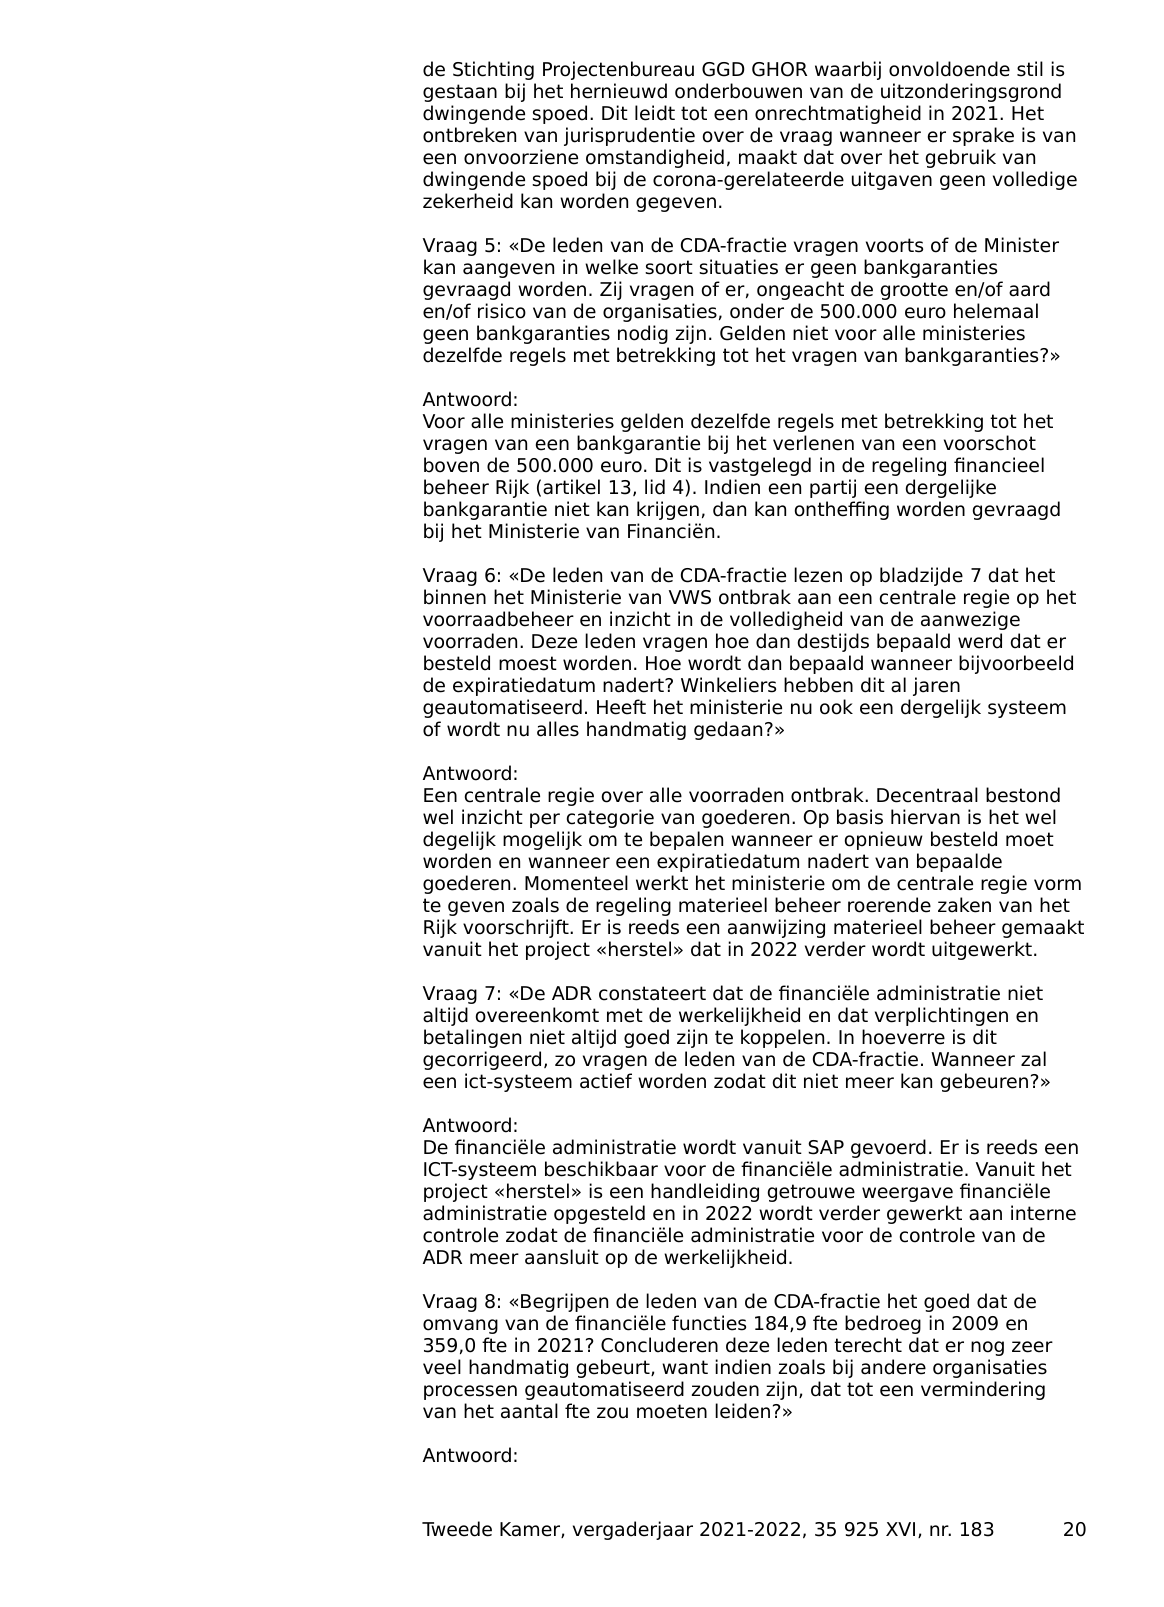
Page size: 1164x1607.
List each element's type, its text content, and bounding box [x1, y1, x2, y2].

text Vraag 5: «De leden van de CDA-fractie vragen voorts of de Minister kan aangeven in welke soort situaties er geen bankgaranties gevraagd worden. Zij vragen of er, ongeacht de grootte en/of aard en/of risico van de organisaties, onder de 500.000 euro helemaal geen bankgaranties nodig zijn. Gelden niet voor alle ministeries dezelfde regels met betrekking tot het vragen van bankgaranties?» [422, 235, 1087, 367]
text Antwoord: [422, 1445, 1087, 1467]
text Een centrale regie over alle voorraden ontbrak. Decentraal bestond wel inzicht per categorie van goederen. Op basis hiervan is het wel degelijk mogelijk om te bepalen wanneer er opnieuw besteld moet worden en wanneer een expiratiedatum nadert van bepaalde goederen. Momenteel werkt het ministerie om de centrale regie vorm te geven zoals de regeling materieel beheer roerende zaken van het Rijk voorschrijft. Er is reeds een aanwijzing materieel beheer gemaakt vanuit het project «herstel» dat in 2022 verder wordt uitgewerkt. [422, 785, 1087, 961]
text Vraag 8: «Begrijpen de leden van de CDA-fractie het goed dat de omvang van de financiële functies 184,9 fte bedroeg in 2009 en 359,0 fte in 2021? Concluderen deze leden terecht dat er nog zeer veel handmatig gebeurt, want indien zoals bij andere organisaties processen geautomatiseerd zouden zijn, dat tot een vermindering van het aantal fte zou moeten leiden?» [422, 1291, 1087, 1423]
text De financiële administratie wordt vanuit SAP gevoerd. Er is reeds een ICT-systeem beschikbaar voor de financiële administratie. Vanuit het project «herstel» is een handleiding getrouwe weergave financiële administratie opgesteld en in 2022 wordt verder gewerkt aan interne controle zodat de financiële administratie voor de controle van de ADR meer aansluit op de werkelijkheid. [422, 1137, 1087, 1269]
text de Stichting Projectenbureau GGD GHOR waarbij onvoldoende stil is gestaan bij het hernieuwd onderbouwen van de uitzonderingsgrond dwingende spoed. Dit leidt tot een onrechtmatigheid in 2021. Het ontbreken van jurisprudentie over de vraag wanneer er sprake is van een onvoorziene omstandigheid, maakt dat over het gebruik van dwingende spoed bij de corona-gerelateerde uitgaven geen volledige zekerheid kan worden gegeven. [422, 59, 1087, 213]
text Voor alle ministeries gelden dezelfde regels met betrekking tot het vragen van een bankgarantie bij het verlenen van een voorschot boven de 500.000 euro. Dit is vastgelegd in de regeling financieel beheer Rijk (artikel 13, lid 4). Indien een partij een dergelijke bankgarantie niet kan krijgen, dan kan ontheffing worden gevraagd bij het Ministerie van Financiën. [422, 411, 1087, 543]
text Vraag 7: «De ADR constateert dat de financiële administratie niet altijd overeenkomt met de werkelijkheid en dat verplichtingen en betalingen niet altijd goed zijn te koppelen. In hoeverre is dit gecorrigeerd, zo vragen de leden van de CDA-fractie. Wanneer zal een ict-systeem actief worden zodat dit niet meer kan gebeuren?» [422, 983, 1087, 1093]
text Antwoord: [422, 763, 1087, 785]
text Antwoord: [422, 1115, 1087, 1137]
text Antwoord: [422, 389, 1087, 411]
text Vraag 6: «De leden van de CDA-fractie lezen op bladzijde 7 dat het binnen het Ministerie van VWS ontbrak aan een centrale regie op het voorraadbeheer en inzicht in de volledigheid van de aanwezige voorraden. Deze leden vragen hoe dan destijds bepaald werd dat er besteld moest worden. Hoe wordt dan bepaald wanneer bijvoorbeeld de expiratiedatum nadert? Winkeliers hebben dit al jaren geautomatiseerd. Heeft het ministerie nu ook een dergelijk systeem of wordt nu alles handmatig gedaan?» [422, 565, 1087, 741]
